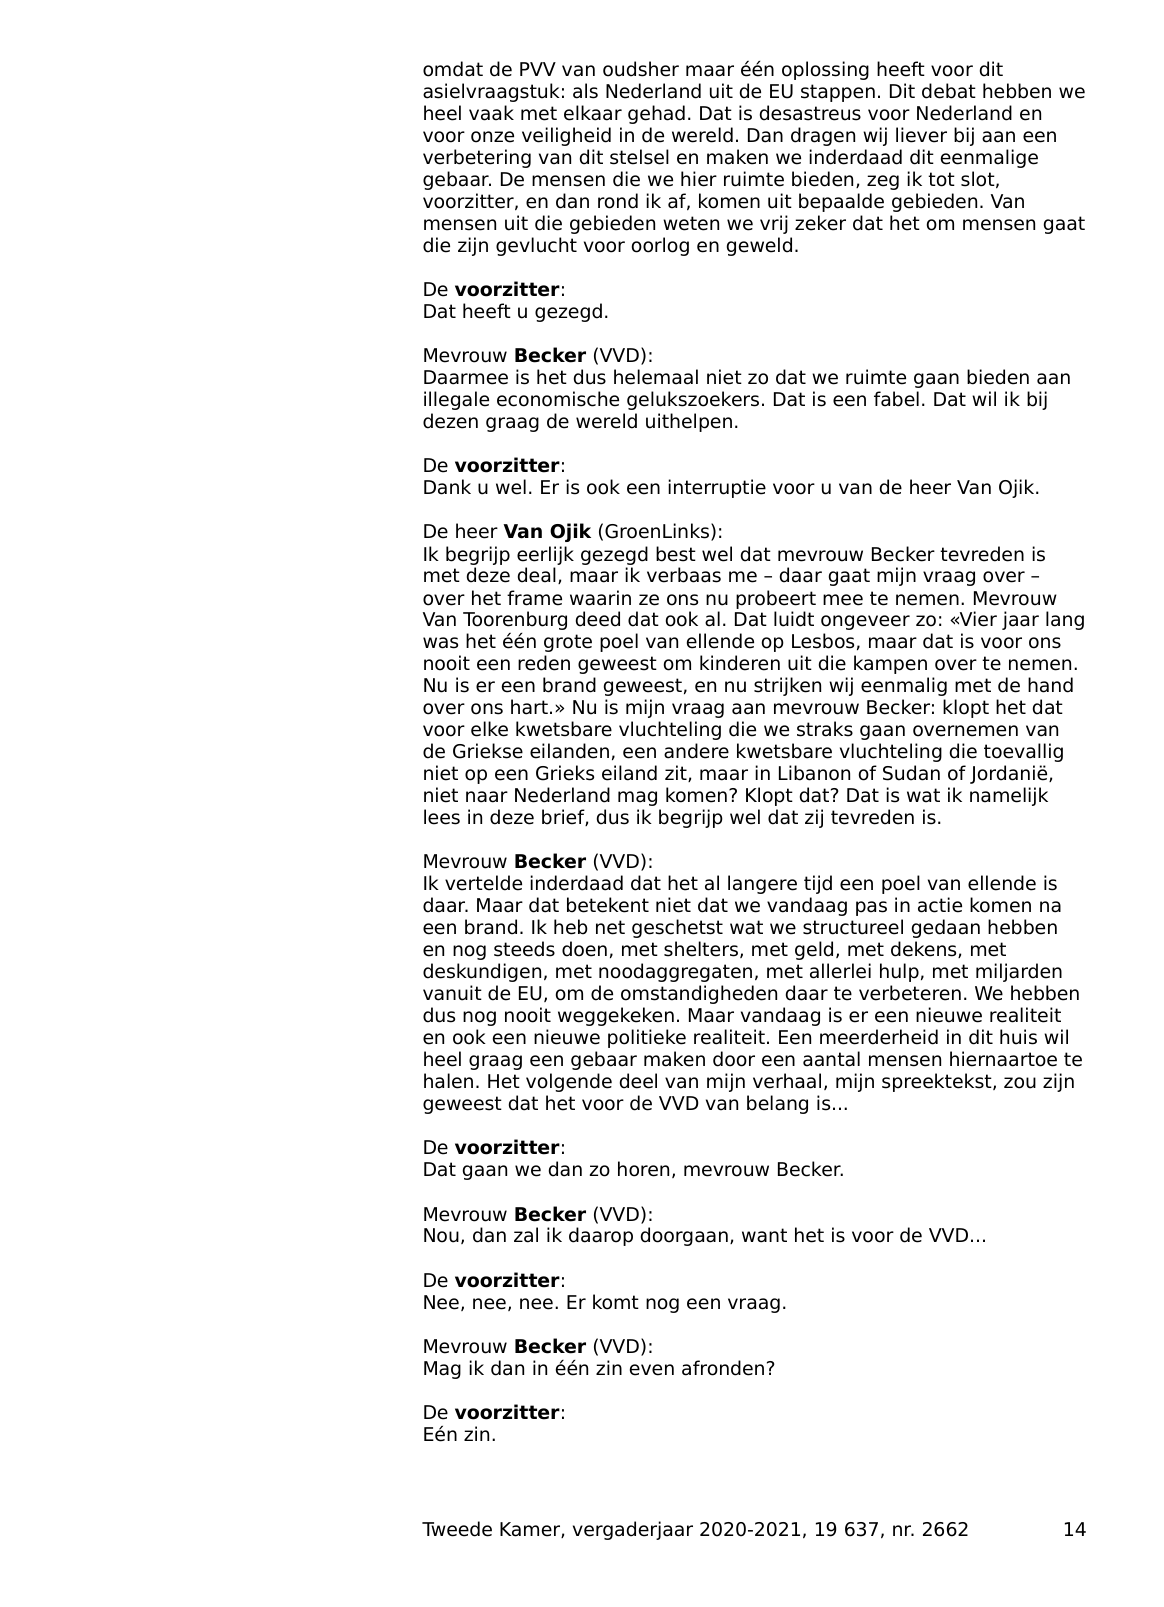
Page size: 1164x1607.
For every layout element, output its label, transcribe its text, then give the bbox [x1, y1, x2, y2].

text Mevrouw Becker (VVD): [422, 1336, 1087, 1358]
text Dat heeft u gezegd. [422, 301, 1087, 323]
text Mevrouw Becker (VVD): [422, 851, 1087, 873]
text De voorzitter: [422, 1137, 1087, 1159]
text Nee, nee, nee. Er komt nog een vraag. [422, 1292, 1087, 1313]
text Daarmee is het dus helemaal niet zo dat we ruimte gaan bieden aan illegale economische gelukszoekers. Dat is een fabel. Dat wil ik bij dezen graag de wereld uithelpen. [422, 367, 1087, 433]
text Eén zin. [422, 1424, 1087, 1446]
text omdat de PVV van oudsher maar één oplossing heeft voor dit asielvraagstuk: als Nederland uit de EU stappen. Dit debat hebben we heel vaak met elkaar gehad. Dat is desastreus voor Nederland en voor onze veiligheid in de wereld. Dan dragen wij liever bij aan een verbetering van dit stelsel en maken we inderdaad dit eenmalige gebaar. De mensen die we hier ruimte bieden, zeg ik tot slot, voorzitter, en dan rond ik af, komen uit bepaalde gebieden. Van mensen uit die gebieden weten we vrij zeker dat het om mensen gaat die zijn gevlucht voor oorlog en geweld. [422, 59, 1087, 257]
text De voorzitter: [422, 1402, 1087, 1424]
text Ik vertelde inderdaad dat het al langere tijd een poel van ellende is daar. Maar dat betekent niet dat we vandaag pas in actie komen na een brand. Ik heb net geschetst wat we structureel gedaan hebben en nog steeds doen, met shelters, met geld, met dekens, met deskundigen, met noodaggregaten, met allerlei hulp, met miljarden vanuit de EU, om de omstandigheden daar te verbeteren. We hebben dus nog nooit weggekeken. Maar vandaag is er een nieuwe realiteit en ook een nieuwe politieke realiteit. Een meerderheid in dit huis wil heel graag een gebaar maken door een aantal mensen hiernaartoe te halen. Het volgende deel van mijn verhaal, mijn spreektekst, zou zijn geweest dat het voor de VVD van belang is... [422, 873, 1087, 1115]
text Mevrouw Becker (VVD): [422, 1203, 1087, 1225]
text De voorzitter: [422, 279, 1087, 301]
text Dank u wel. Er is ook een interruptie voor u van de heer Van Ojik. [422, 477, 1087, 499]
text Ik begrijp eerlijk gezegd best wel dat mevrouw Becker tevreden is met deze deal, maar ik verbaas me – daar gaat mijn vraag over – over het frame waarin ze ons nu probeert mee te nemen. Mevrouw Van Toorenburg deed dat ook al. Dat luidt ongeveer zo: «Vier jaar lang was het één grote poel van ellende op Lesbos, maar dat is voor ons nooit een reden geweest om kinderen uit die kampen over te nemen. Nu is er een brand geweest, en nu strijken wij eenmalig met de hand over ons hart.» Nu is mijn vraag aan mevrouw Becker: klopt het dat voor elke kwetsbare vluchteling die we straks gaan overnemen van de Griekse eilanden, een andere kwetsbare vluchteling die toevallig niet op een Grieks eiland zit, maar in Libanon of Sudan of Jordanië, niet naar Nederland mag komen? Klopt dat? Dat is wat ik namelijk lees in deze brief, dus ik begrijp wel dat zij tevreden is. [422, 543, 1087, 829]
text Mevrouw Becker (VVD): [422, 345, 1087, 367]
text Nou, dan zal ik daarop doorgaan, want het is voor de VVD... [422, 1225, 1087, 1247]
text Dat gaan we dan zo horen, mevrouw Becker. [422, 1159, 1087, 1181]
text De heer Van Ojik (GroenLinks): [422, 521, 1087, 543]
text Mag ik dan in één zin even afronden? [422, 1358, 1087, 1380]
text De voorzitter: [422, 455, 1087, 477]
text De voorzitter: [422, 1269, 1087, 1292]
